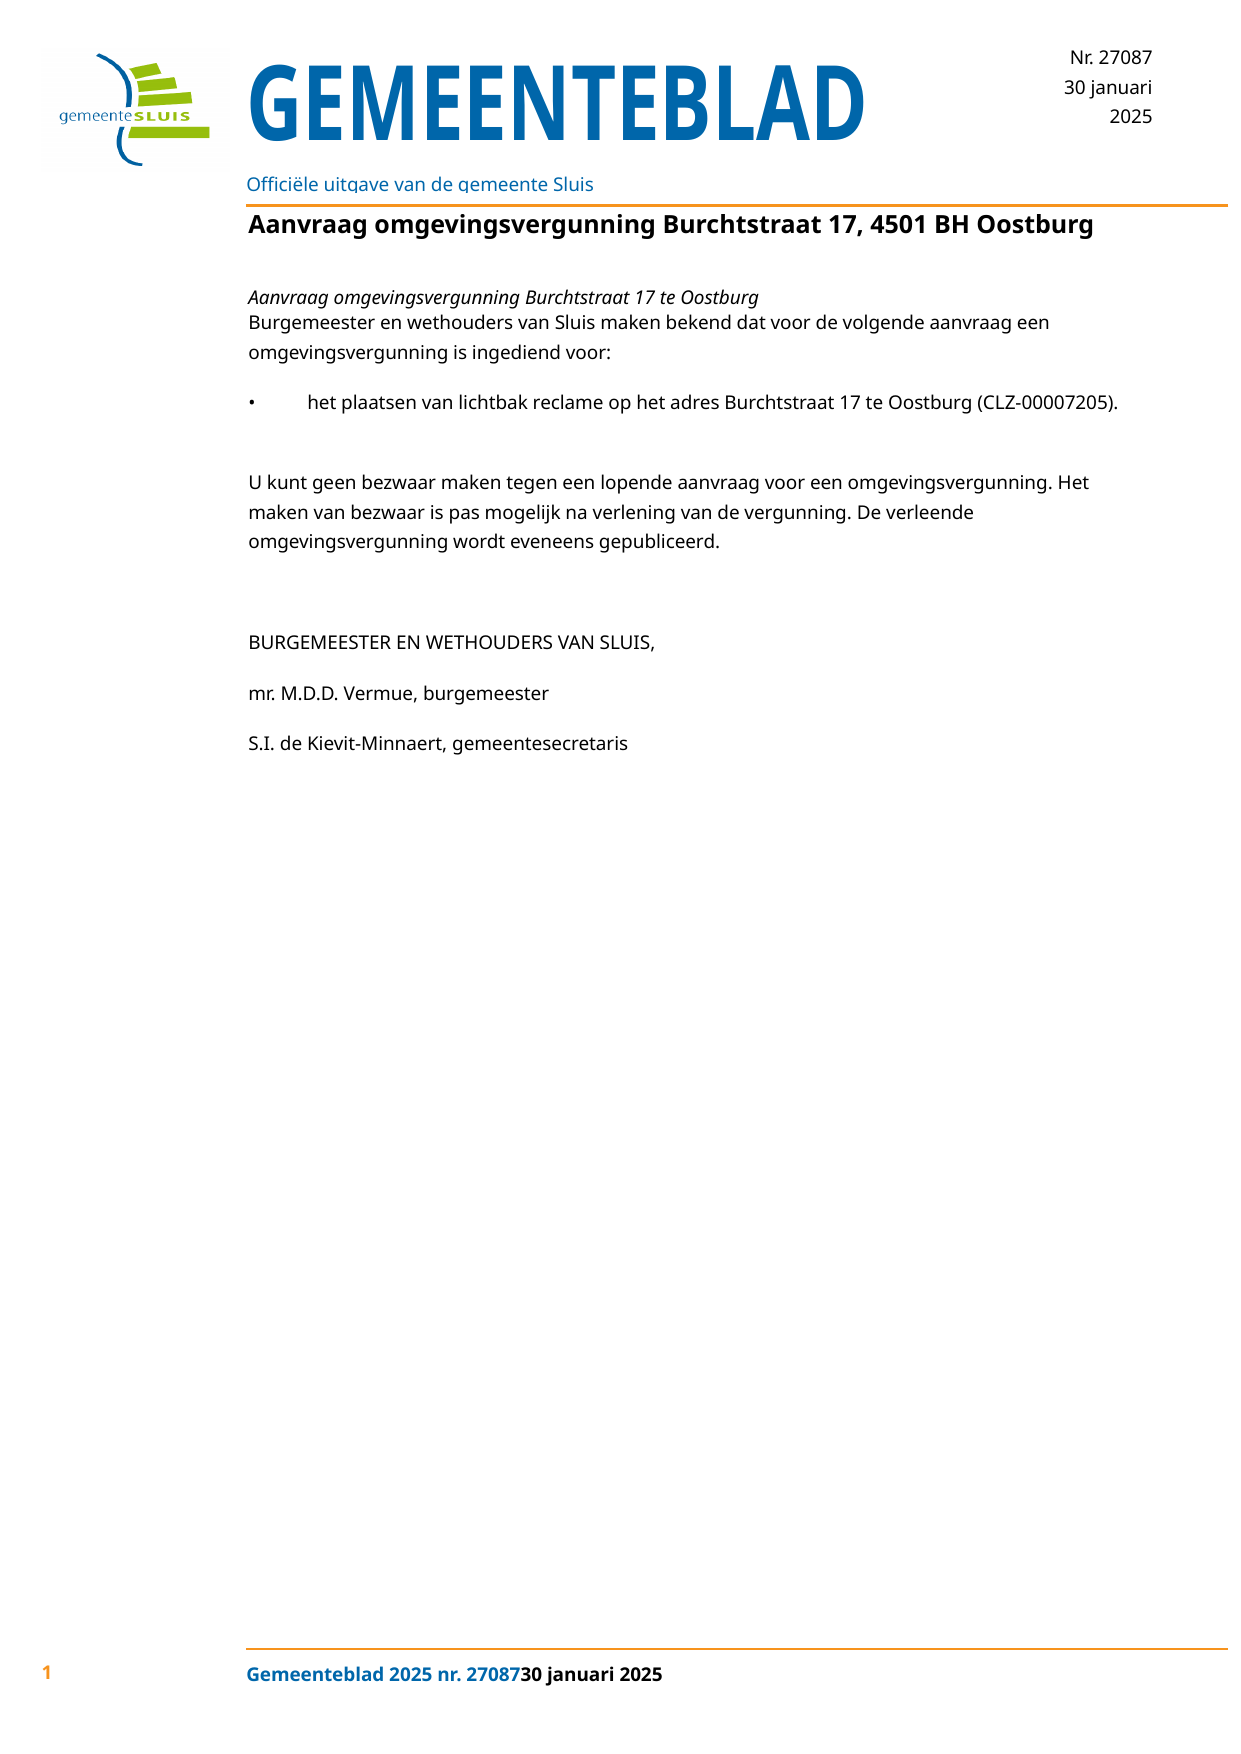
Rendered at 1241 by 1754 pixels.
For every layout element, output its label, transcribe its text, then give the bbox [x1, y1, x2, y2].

text U kunt geen bezwaar maken tegen een lopende aanvraag voor een omgevingsvergunning. Het maken van bezwaar is pas mogelijk na verlening van de vergunning. De verleende omgevingsvergunning wordt eveneens gepubliceerd. [248, 469, 1152, 554]
text Burgemeester en wethouders van Sluis maken bekend dat voor de volgende aanvraag een omgevingsvergunning is ingediend voor: [248, 309, 1152, 365]
text S.I. de Kievit-Minnaert, gemeentesecretaris [248, 730, 1152, 756]
text mr. M.D.D. Vermue, burgemeester [248, 680, 1152, 706]
text Aanvraag omgevingsvergunning Burchtstraat 17 te Oostburg [248, 284, 1152, 309]
text BURGEMEESTER EN WETHOUDERS VAN SLUIS, [248, 629, 1152, 655]
picture [41, 47, 231, 172]
text Aanvraag omgevingsvergunning Burchtstraat 17, 4501 BH Oostburg [248, 207, 1152, 241]
list het plaatsen van lichtbak reclame op het adres Burchtstraat 17 te Oostburg (CLZ-00007205). [248, 389, 1152, 415]
